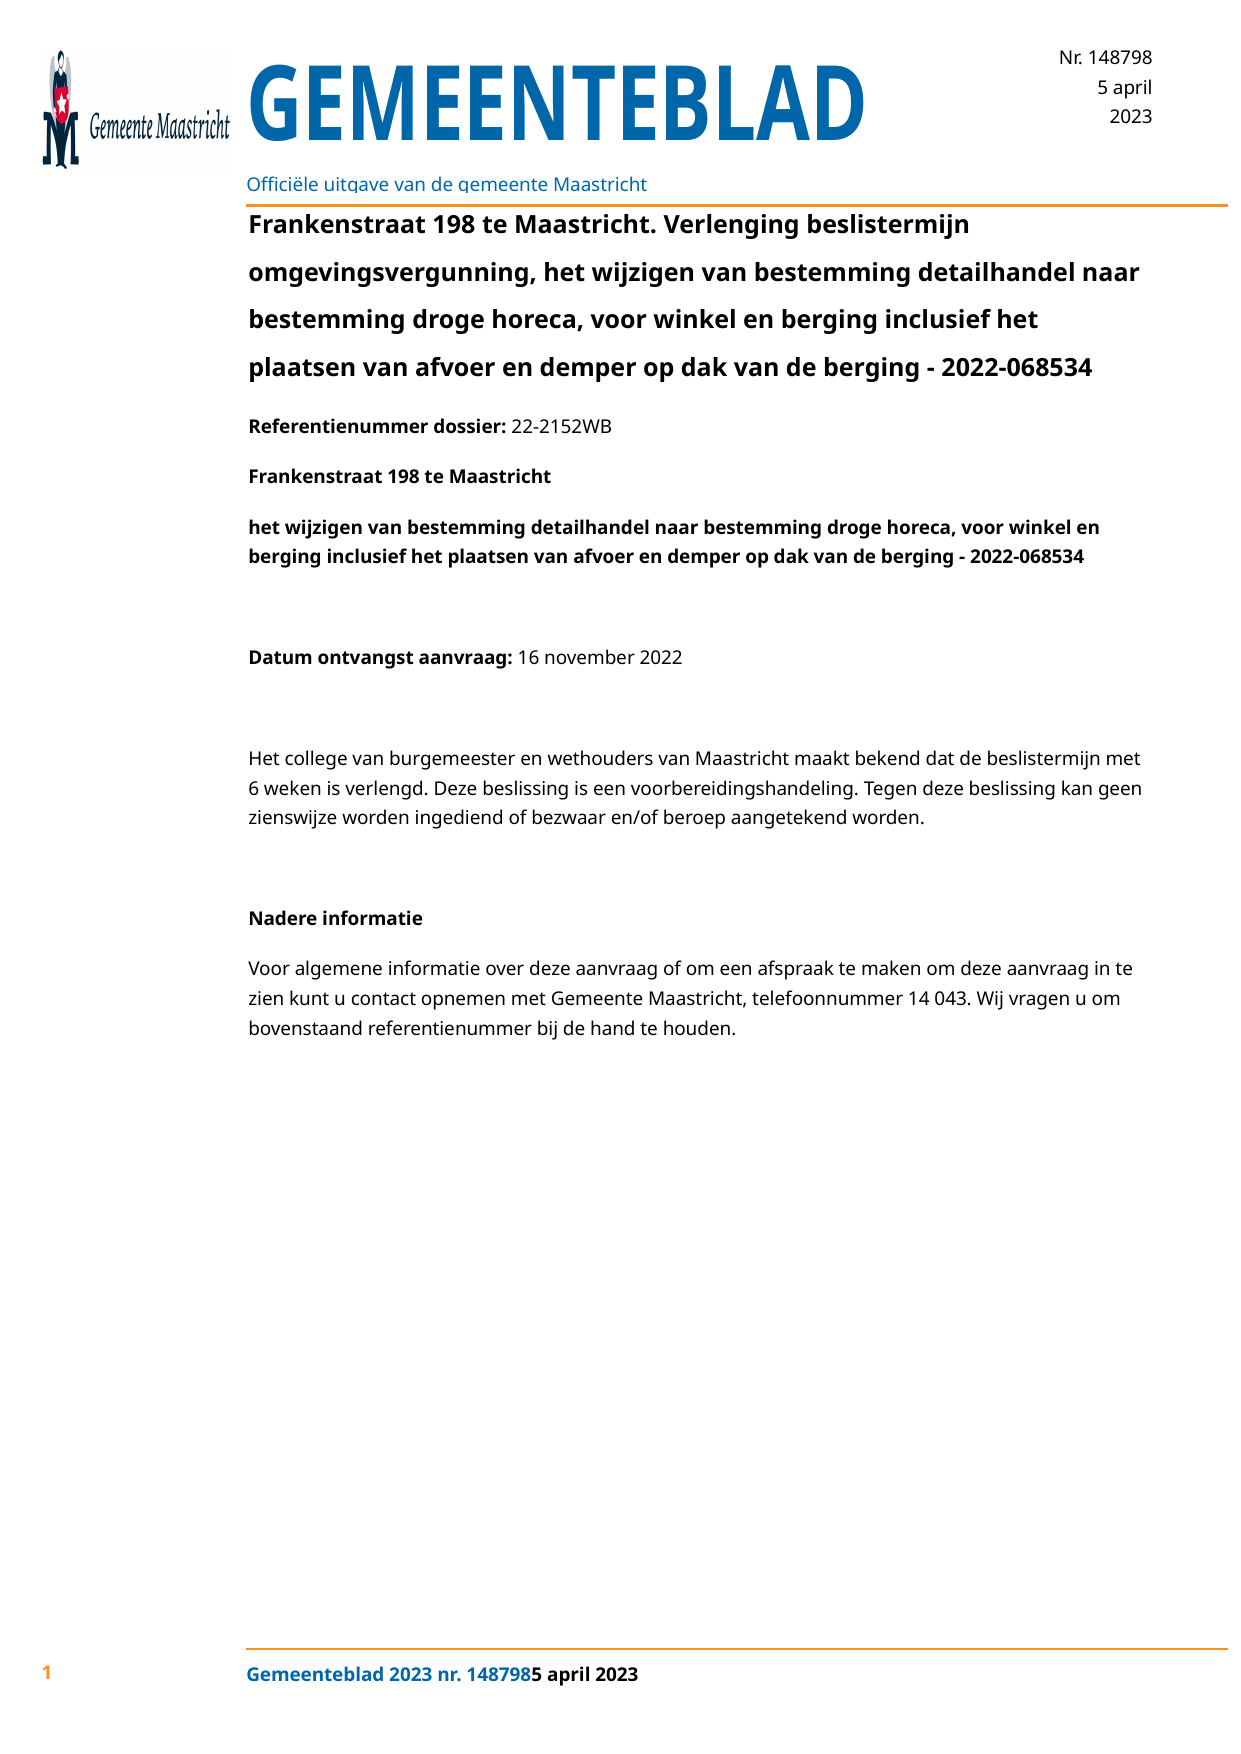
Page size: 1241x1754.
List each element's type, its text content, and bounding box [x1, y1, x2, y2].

text Datum ontvangst aanvraag: 16 november 2022 [248, 644, 1152, 670]
text het wijzigen van bestemming detailhandel naar bestemming droge horeca, voor winkel en berging inclusief het plaatsen van afvoer en demper op dak van de berging - 2022-068534 [248, 514, 1152, 569]
text Het college van burgemeester en wethouders van Maastricht maakt bekend dat de beslistermijn met 6 weken is verlengd. Deze beslissing is een voorbereidingshandeling. Tegen deze beslissing kan geen zienswijze worden ingediend of bezwaar en/of beroep aangetekend worden. [248, 745, 1152, 830]
text Nadere informatie [248, 905, 1152, 931]
text Voor algemene informatie over deze aanvraag of om een afspraak te maken om deze aanvraag in te zien kunt u contact opnemen met Gemeente Maastricht, telefoonnummer 14 043. Wij vragen u om bovenstaand referentienummer bij de hand te houden. [248, 956, 1152, 1041]
text Frankenstraat 198 te Maastricht. Verlenging beslistermijn omgevingsvergunning, het wijzigen van bestemming detailhandel naar bestemming droge horeca, voor winkel en berging inclusief het plaatsen van afvoer en demper op dak van de berging - 2022-068534 [248, 207, 1152, 384]
picture [41, 47, 231, 172]
text Referentienummer dossier: 22-2152WB [248, 413, 1152, 439]
text Frankenstraat 198 te Maastricht [248, 463, 1152, 489]
